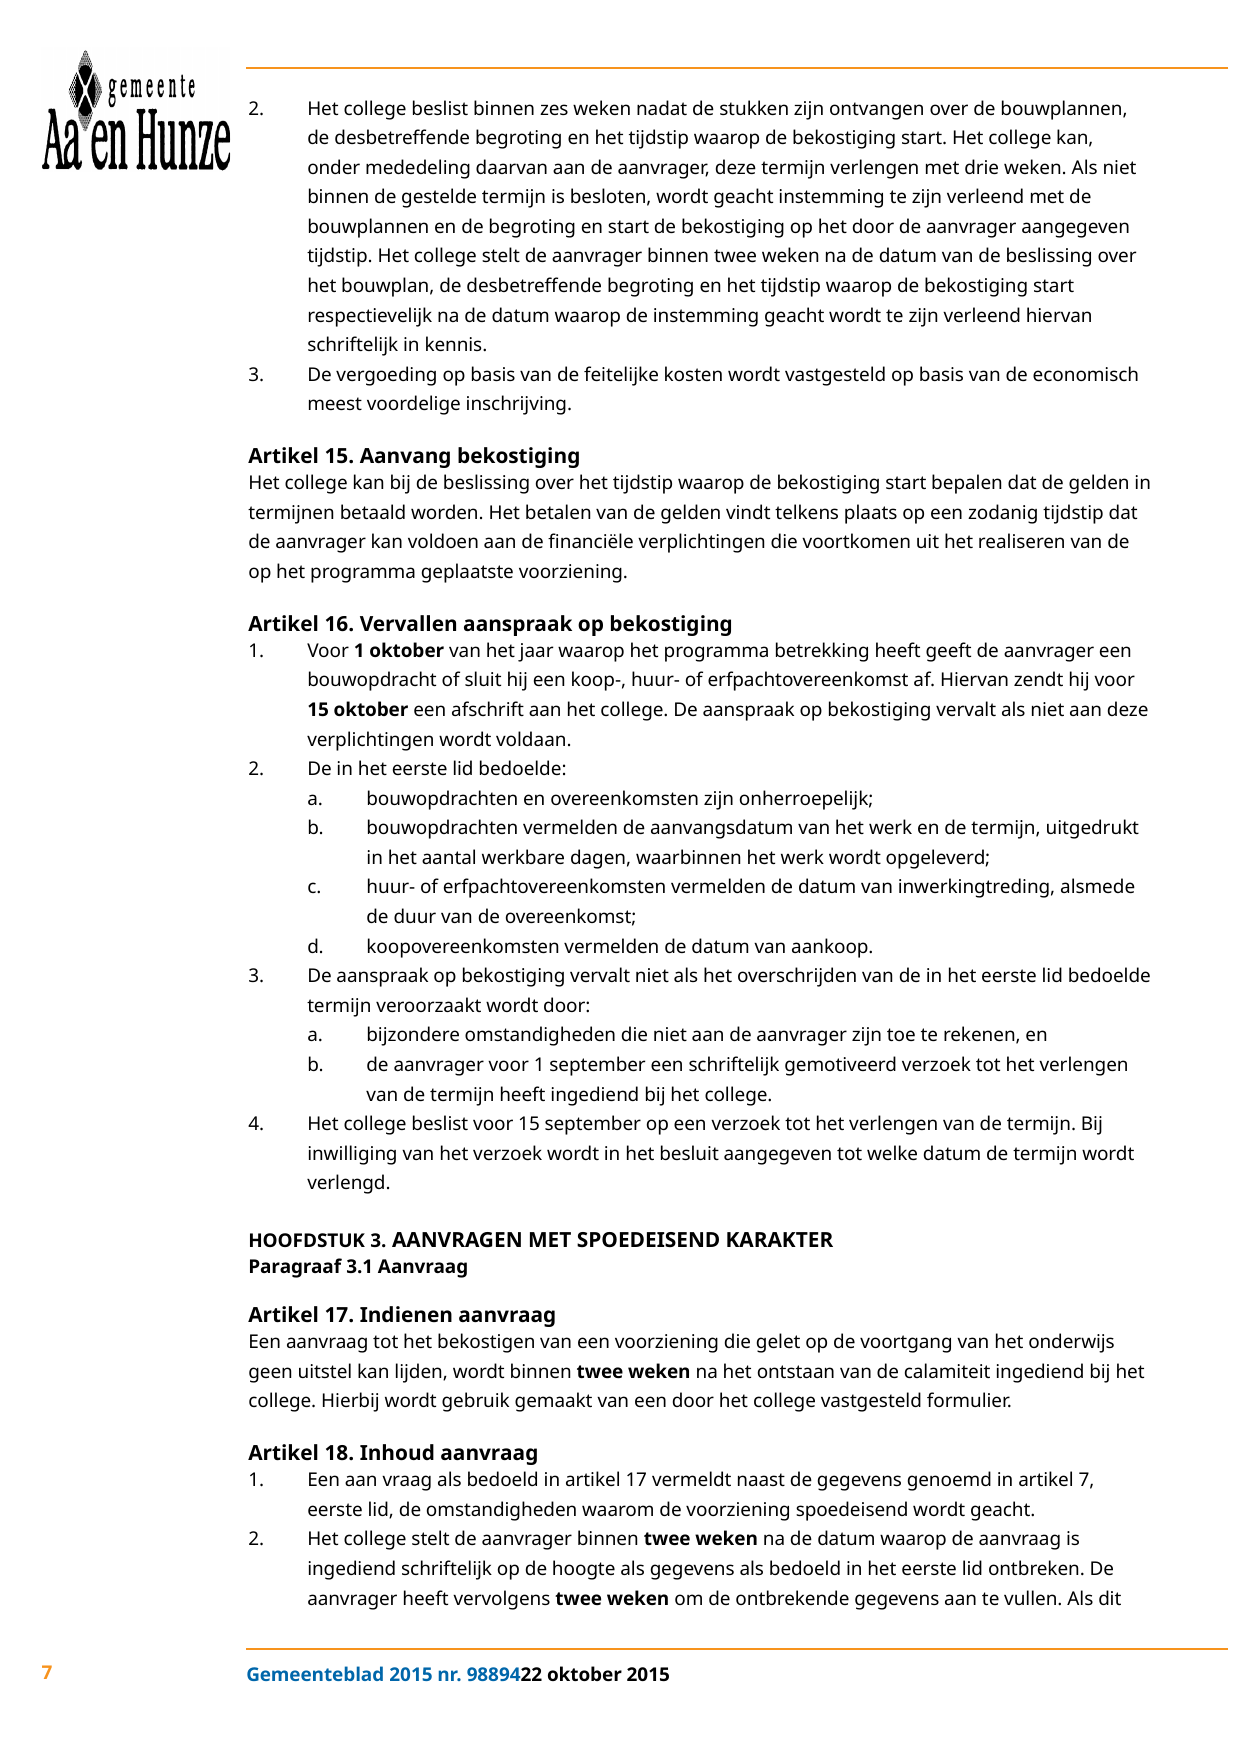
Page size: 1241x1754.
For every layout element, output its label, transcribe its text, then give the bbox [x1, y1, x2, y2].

text Artikel 18. Inhoud aanvraag [248, 1438, 1152, 1466]
list De in het eerste lid bedoelde: [248, 755, 1152, 781]
picture [41, 47, 231, 172]
text Paragraaf 3.1 Aanvraag [248, 1253, 1152, 1279]
list De aanspraak op bekostiging vervalt niet als het overschrijden van de in het eerste lid bedoelde termijn veroorzaakt wordt door: [248, 962, 1152, 1018]
list Het college beslist voor 15 september op een verzoek tot het verlengen van de termijn. Bij inwilliging van het verzoek wordt in het besluit aangegeven tot welke datum de termijn wordt verlengd. [248, 1110, 1152, 1195]
list koopovereenkomsten vermelden de datum van aankoop. [307, 933, 1152, 959]
list bouwopdrachten en overeenkomsten zijn onherroepelijk; [307, 785, 1152, 811]
list bouwopdrachten vermelden de aanvangsdatum van het werk en de termijn, uitgedrukt in het aantal werkbare dagen, waarbinnen het werk wordt opgeleverd; [307, 814, 1152, 870]
list De vergoeding op basis van de feitelijke kosten wordt vastgesteld op basis van de economisch meest voordelige inschrijving. [248, 361, 1152, 416]
text Een aanvraag tot het bekostigen van een voorziening die gelet op de voortgang van het onderwijs geen uitstel kan lijden, wordt binnen twee weken na het ontstaan van de calamiteit ingediend bij het college. Hierbij wordt gebruik gemaakt van een door het college vastgesteld formulier. [248, 1328, 1152, 1413]
list Een aan vraag als bedoeld in artikel 17 vermeldt naast de gegevens genoemd in artikel 7, eerste lid, de omstandigheden waarom de voorziening spoedeisend wordt geacht. [248, 1466, 1152, 1522]
list bijzondere omstandigheden die niet aan de aanvrager zijn toe te rekenen, en [307, 1022, 1152, 1047]
text HOOFDSTUK 3. AANVRAGEN MET SPOEDEISEND KARAKTER [248, 1225, 1152, 1253]
text Het college kan bij de beslissing over het tijdstip waarop de bekostiging start bepalen dat de gelden in termijnen betaald worden. Het betalen van de gelden vindt telkens plaats op een zodanig tijdstip dat de aanvrager kan voldoen aan de financiële verplichtingen die voortkomen uit het realiseren van de op het programma geplaatste voorziening. [248, 469, 1152, 584]
list de aanvrager voor 1 september een schriftelijk gemotiveerd verzoek tot het verlengen van de termijn heeft ingediend bij het college. [307, 1051, 1152, 1107]
list Het college beslist binnen zes weken nadat de stukken zijn ontvangen over de bouwplannen, de desbetreffende begroting en het tijdstip waarop de bekostiging start. Het college kan, onder mededeling daarvan aan de aanvrager, deze termijn verlengen met drie weken. Als niet binnen de gestelde termijn is besloten, wordt geacht instemming te zijn verleend met de bouwplannen en de begroting en start de bekostiging op het door de aanvrager aangegeven tijdstip. Het college stelt de aanvrager binnen twee weken na de datum van de beslissing over het bouwplan, de desbetreffende begroting en het tijdstip waarop de bekostiging start respectievelijk na de datum waarop de instemming geacht wordt te zijn verleend hiervan schriftelijk in kennis. [248, 95, 1152, 357]
text Artikel 16. Vervallen aanspraak op bekostiging [248, 609, 1152, 637]
text Artikel 15. Aanvang bekostiging [248, 441, 1152, 469]
list huur- of erfpachtovereenkomsten vermelden de datum van inwerkingtreding, alsmede de duur van de overeenkomst; [307, 874, 1152, 929]
text Artikel 17. Indienen aanvraag [248, 1300, 1152, 1328]
list Voor 1 oktober van het jaar waarop het programma betrekking heeft geeft de aanvrager een bouwopdracht of sluit hij een koop-, huur- of erfpachtovereenkomst af. Hiervan zendt hij voor 15 oktober een afschrift aan het college. De aanspraak op bekostiging vervalt als niet aan deze verplichtingen wordt voldaan. [248, 637, 1152, 752]
list Het college stelt de aanvrager binnen twee weken na de datum waarop de aanvraag is ingediend schriftelijk op de hoogte als gegevens als bedoeld in het eerste lid ontbreken. De aanvrager heeft vervolgens twee weken om de ontbrekende gegevens aan te vullen. Als dit [248, 1526, 1152, 1610]
